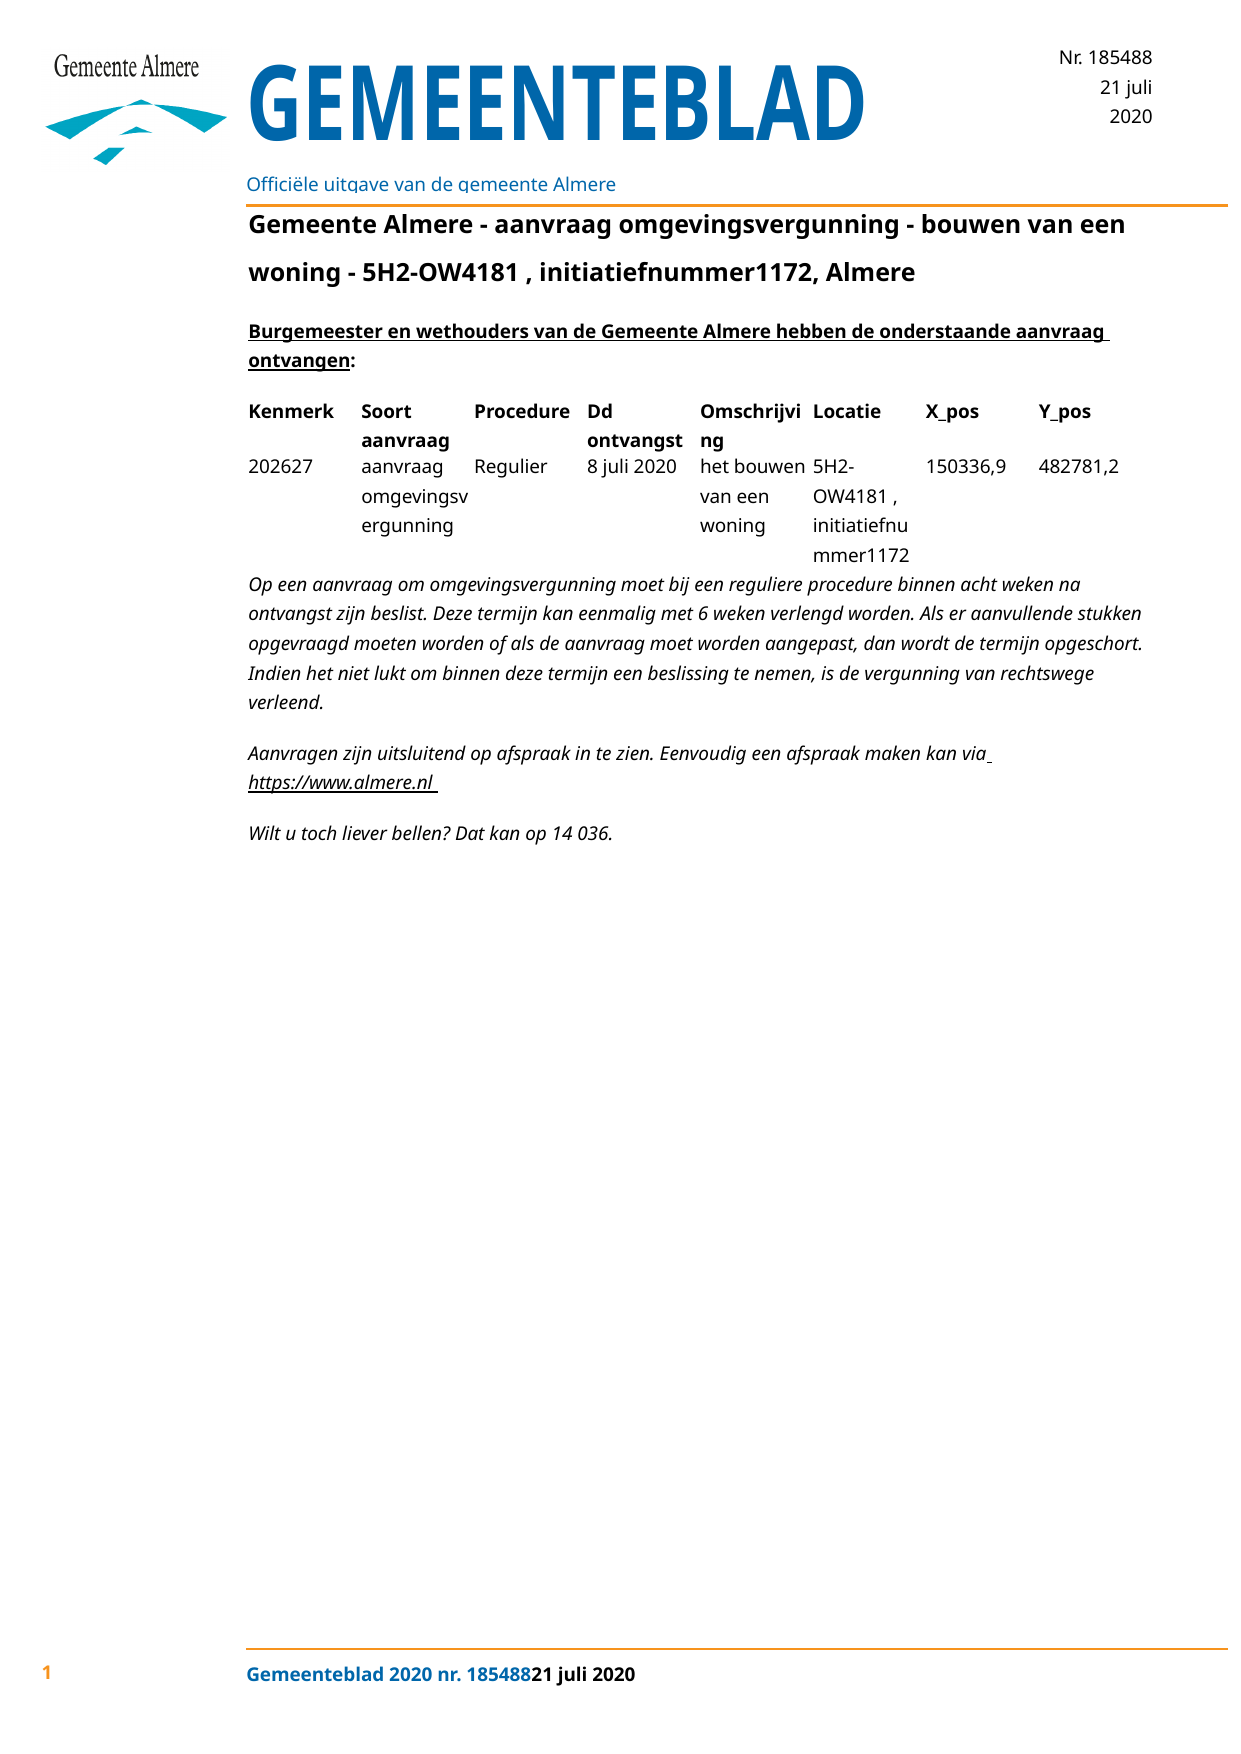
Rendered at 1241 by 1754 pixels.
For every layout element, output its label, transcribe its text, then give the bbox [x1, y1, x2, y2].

table_cell 5H2-OW4181 , initiatiefnummer1172 [813, 453, 926, 568]
table_header Dd ontvangst [587, 398, 700, 453]
table_header Kenmerk [248, 398, 361, 453]
table_cell Regulier [474, 453, 587, 568]
table_cell 202627 [248, 453, 361, 568]
table_header Procedure [474, 398, 587, 453]
table_cell 150336,9 [926, 453, 1038, 568]
text Aanvragen zijn uitsluitend op afspraak in te zien. Eenvoudig een afspraak maken kan via https://www.almere.nl [248, 740, 1152, 795]
table_header Y_pos [1039, 398, 1152, 453]
table_header Soort aanvraag [361, 398, 474, 453]
table_cell aanvraag omgevingsvergunning [361, 453, 474, 568]
table_cell het bouwen van een woning [700, 453, 813, 568]
table_cell 482781,2 [1039, 453, 1152, 568]
table_header Locatie [813, 398, 926, 453]
text Op een aanvraag om omgevingsvergunning moet bij een reguliere procedure binnen acht weken na ontvangst zijn beslist. Deze termijn kan eenmalig met 6 weken verlengd worden. Als er aanvullende stukken opgevraagd moeten worden of als de aanvraag moet worden aangepast, dan wordt de termijn opgeschort. Indien het niet lukt om binnen deze termijn een beslissing te nemen, is de vergunning van rechtswege verleend. [248, 571, 1152, 715]
text Wilt u toch liever bellen? Dat kan op 14 036. [248, 820, 1152, 846]
text Burgemeester en wethouders van de Gemeente Almere hebben de onderstaande aanvraag ontvangen: [248, 318, 1152, 373]
text Gemeente Almere - aanvraag omgevingsvergunning - bouwen van een woning - 5H2-OW4181 , initiatiefnummer1172, Almere [248, 207, 1152, 288]
table_header X_pos [926, 398, 1038, 453]
picture [41, 47, 231, 172]
table_cell 8 juli 2020 [587, 453, 700, 568]
table_header Omschrijving [700, 398, 813, 453]
